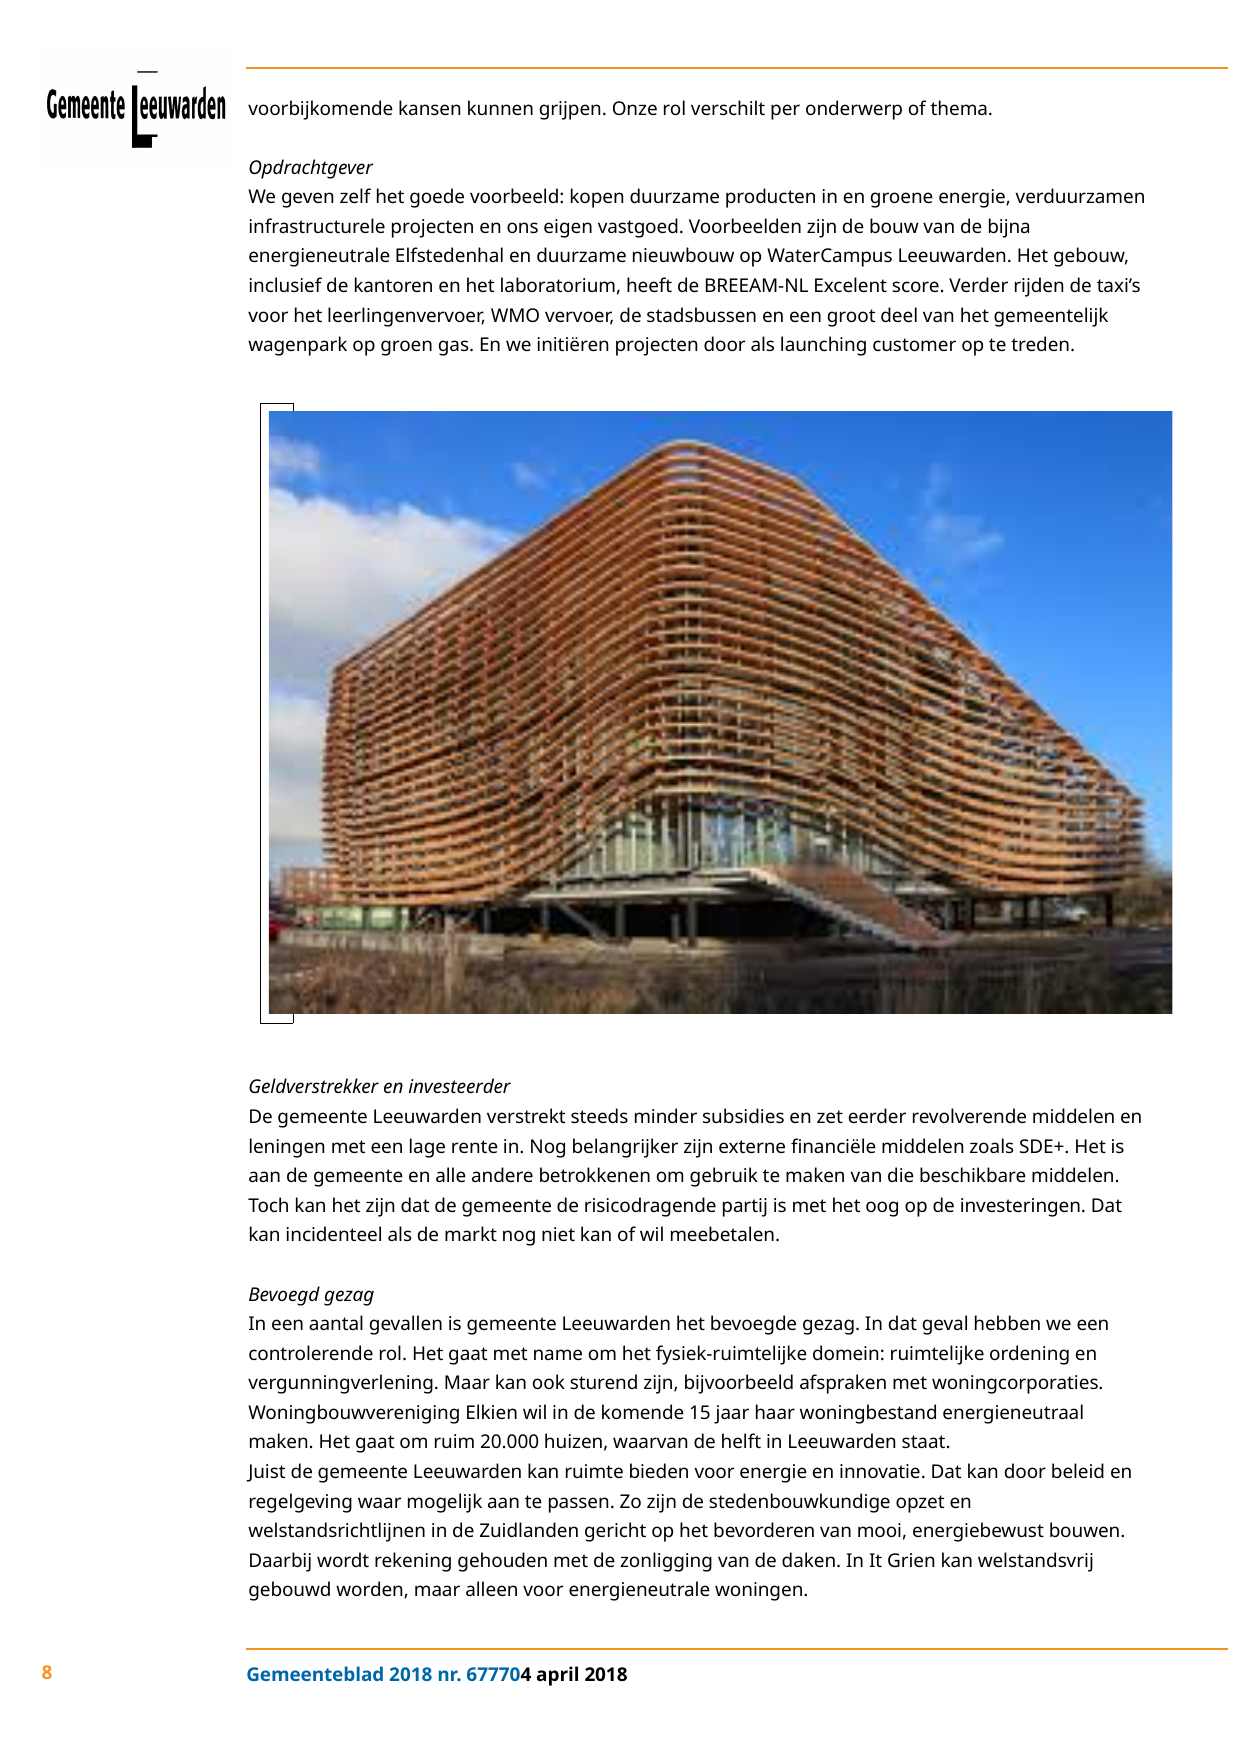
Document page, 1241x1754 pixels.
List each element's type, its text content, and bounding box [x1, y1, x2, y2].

text voorbijkomende kansen kunnen grijpen. Onze rol verschilt per onderwerp of thema. [248, 95, 1152, 121]
text De gemeente Leeuwarden verstrekt steeds minder subsidies en zet eerder revolverende middelen en leningen met een lage rente in. Nog belangrijker zijn externe financiële middelen zoals SDE+. Het is aan de gemeente en alle andere betrokkenen om gebruik te maken van die beschikbare middelen. Toch kan het zijn dat de gemeente de risicodragende partij is met het oog op de investeringen. Dat kan incidenteel als de markt nog niet kan of wil meebetalen. [248, 1103, 1152, 1247]
text Opdrachtgever [248, 154, 1152, 180]
text Geldverstrekker en investeerder [248, 1074, 1152, 1099]
picture [268, 411, 1173, 1014]
text In een aantal gevallen is gemeente Leeuwarden het bevoegde gezag. In dat geval hebben we een controlerende rol. Het gaat met name om het fysiek-ruimtelijke domein: ruimtelijke ordening en vergunningverlening. Maar kan ook sturend zijn, bijvoorbeeld afspraken met woningcorporaties. Woningbouwvereniging Elkien wil in de komende 15 jaar haar woningbestand energieneutraal maken. Het gaat om ruim 20.000 huizen, waarvan de helft in Leeuwarden staat. [248, 1310, 1152, 1454]
picture [41, 47, 231, 172]
text Juist de gemeente Leeuwarden kan ruimte bieden voor energie en innovatie. Dat kan door beleid en regelgeving waar mogelijk aan te passen. Zo zijn de stedenbouwkundige opzet en welstandsrichtlijnen in de Zuidlanden gericht op het bevorderen van mooi, energiebewust bouwen. Daarbij wordt rekening gehouden met de zonligging van de daken. In It Grien kan welstandsvrij gebouwd worden, maar alleen voor energieneutrale woningen. [248, 1458, 1152, 1602]
text We geven zelf het goede voorbeeld: kopen duurzame producten in en groene energie, verduurzamen infrastructurele projecten en ons eigen vastgoed. Voorbeelden zijn de bouw van de bijna energieneutrale Elfstedenhal en duurzame nieuwbouw op WaterCampus Leeuwarden. Het gebouw, inclusief de kantoren en het laboratorium, heeft de BREEAM-NL Excelent score. Verder rijden de taxi’s voor het leerlingenvervoer, WMO vervoer, de stadsbussen en een groot deel van het gemeentelijk wagenpark op groen gas. En we initiëren projecten door als launching customer op te treden. [248, 183, 1152, 357]
text Bevoegd gezag [248, 1281, 1152, 1307]
